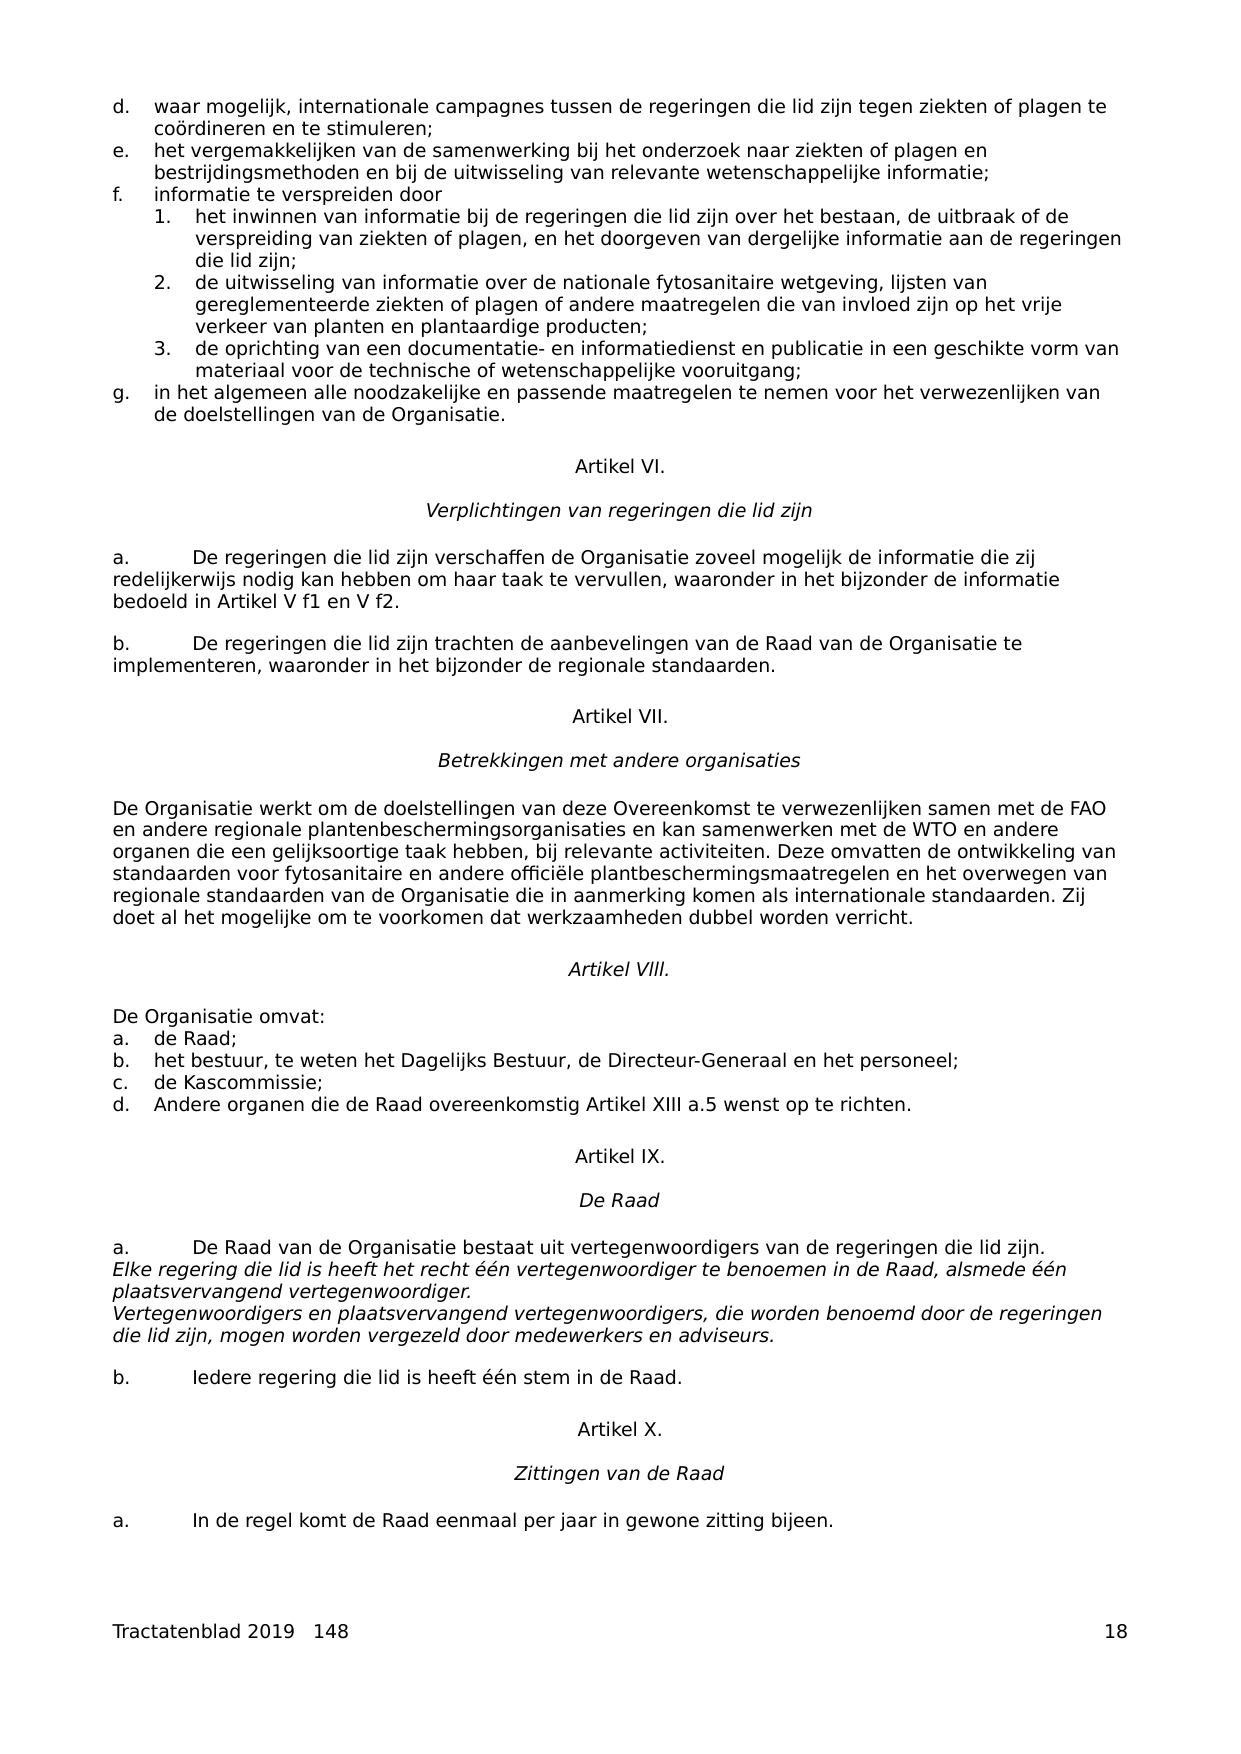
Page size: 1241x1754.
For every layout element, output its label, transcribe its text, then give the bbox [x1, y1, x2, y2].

text b. het bestuur, te weten het Dagelijks Bestuur, de Directeur-Generaal en het personeel; [112, 1050, 1128, 1072]
text d. Andere organen die de Raad overeenkomstig Artikel XIII a.5 wenst op te richten. [112, 1094, 1128, 1116]
subtitle Artikel IX. De Raad [112, 1146, 1128, 1212]
text b. De regeringen die lid zijn trachten de aanbevelingen van de Raad van de Organisatie te implementeren, waaronder in het bijzonder de regionale standaarden. [112, 632, 1128, 676]
text De Organisatie omvat: [112, 1006, 1128, 1028]
text Elke regering die lid is heeft het recht één vertegenwoordiger te benoemen in de Raad, alsmede één plaatsvervangend vertegenwoordiger. [112, 1259, 1128, 1303]
text a. De Raad van de Organisatie bestaat uit vertegenwoordigers van de regeringen die lid zijn. [112, 1237, 1128, 1259]
text De Organisatie werkt om de doelstellingen van deze Overeenkomst te verwezenlijken samen met de FAO en andere regionale plantenbeschermingsorganisaties en kan samenwerken met de WTO en andere organen die een gelijksoortige taak hebben, bij relevante activiteiten. Deze omvatten de ontwikkeling van standaarden voor fytosanitaire en andere officiële plantbeschermingsmaatregelen en het overwegen van regionale standaarden van de Organisatie die in aanmerking komen als internationale standaarden. Zij doet al het mogelijke om te voorkomen dat werkzaamheden dubbel worden verricht. [112, 797, 1128, 929]
text b. Iedere regering die lid is heeft één stem in de Raad. [112, 1367, 1128, 1389]
subtitle Artikel VI. Verplichtingen van regeringen die lid zijn [112, 456, 1128, 522]
text a. de Raad; [112, 1028, 1128, 1050]
subtitle Artikel Vlll. [112, 959, 1128, 981]
text 2. de uitwisseling van informatie over de nationale fytosanitaire wetgeving, lijsten van gereglementeerde ziekten of plagen of andere maatregelen die van invloed zijn op het vrije verkeer van planten en plantaardige producten; [153, 272, 1128, 338]
text 3. de oprichting van een documentatie- en informatiedienst en publicatie in een geschikte vorm van materiaal voor de technische of wetenschappelijke vooruitgang; [153, 338, 1128, 382]
text Vertegenwoordigers en plaatsvervangend vertegenwoordigers, die worden benoemd door de regeringen die lid zijn, mogen worden vergezeld door medewerkers en adviseurs. [112, 1303, 1128, 1347]
text d. waar mogelijk, internationale campagnes tussen de regeringen die lid zijn tegen ziekten of plagen te coördineren en te stimuleren; [112, 96, 1128, 140]
text f. informatie te verspreiden door [112, 184, 1128, 206]
text g. in het algemeen alle noodzakelijke en passende maatregelen te nemen voor het verwezenlijken van de doelstellingen van de Organisatie. [112, 382, 1128, 426]
text a. De regeringen die lid zijn verschaffen de Organisatie zoveel mogelijk de informatie die zij redelijkerwijs nodig kan hebben om haar taak te vervullen, waaronder in het bijzonder de informatie bedoeld in Artikel V f1 en V f2. [112, 547, 1128, 612]
subtitle Artikel X. Zittingen van de Raad [112, 1419, 1128, 1485]
text c. de Kascommissie; [112, 1072, 1128, 1094]
text e. het vergemakkelijken van de samenwerking bij het onderzoek naar ziekten of plagen en bestrijdingsmethoden en bij de uitwisseling van relevante wetenschappelijke informatie; [112, 140, 1128, 184]
text a. In de regel komt de Raad eenmaal per jaar in gewone zitting bijeen. [112, 1510, 1128, 1532]
text 1. het inwinnen van informatie bij de regeringen die lid zijn over het bestaan, de uitbraak of de verspreiding van ziekten of plagen, en het doorgeven van dergelijke informatie aan de regeringen die lid zijn; [153, 206, 1128, 272]
subtitle Artikel VII. Betrekkingen met andere organisaties [112, 706, 1128, 772]
